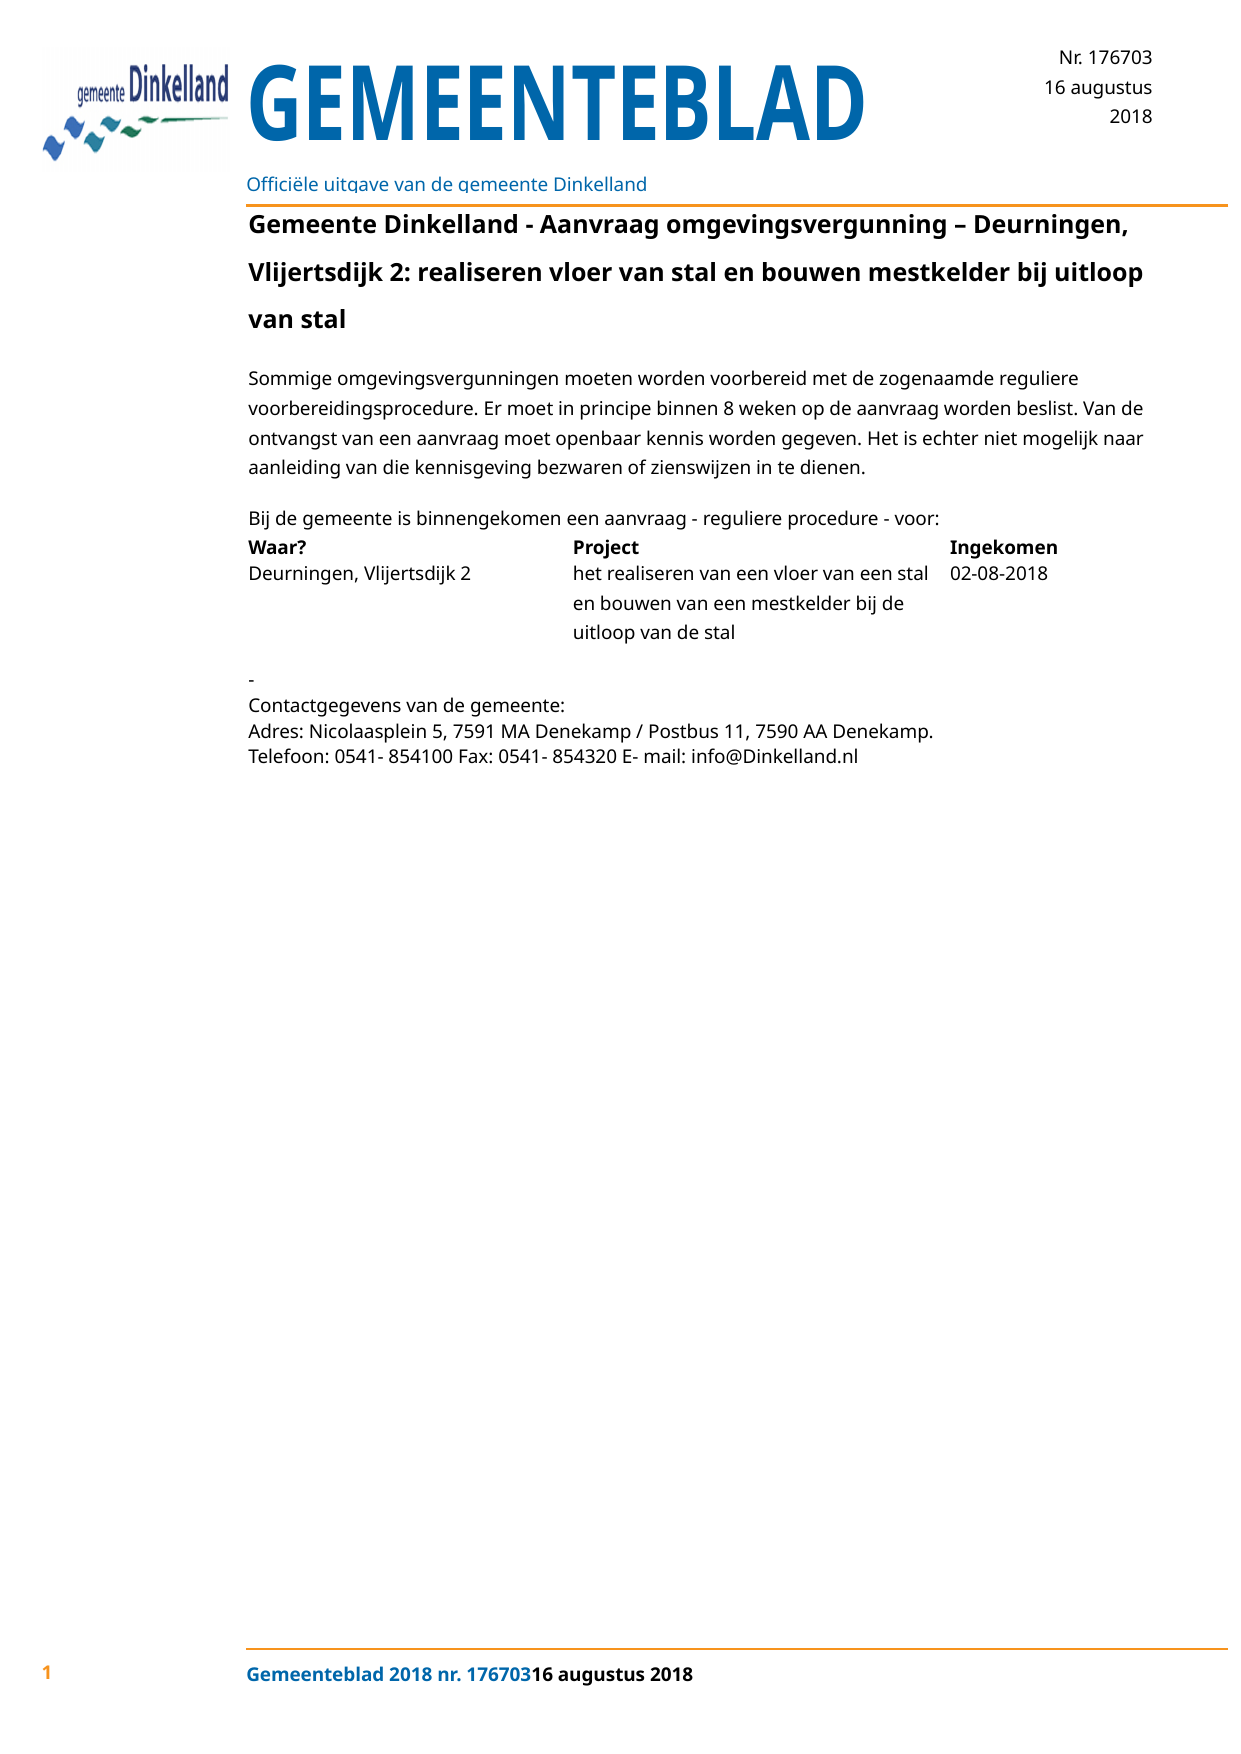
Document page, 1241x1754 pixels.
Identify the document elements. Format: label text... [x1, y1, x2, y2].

table_cell het realiseren van een vloer van een stal en bouwen van een mestkelder bij de uitloop van de stal [573, 560, 950, 645]
table_header Project [573, 534, 950, 560]
text Sommige omgevingsvergunningen moeten worden voorbereid met de zogenaamde reguliere voorbereidingsprocedure. Er moet in principe binnen 8 weken op de aanvraag worden beslist. Van de ontvangst van een aanvraag moet openbaar kennis worden gegeven. Het is echter niet mogelijk naar aanleiding van die kennisgeving bezwaren of zienswijzen in te dienen. [248, 366, 1152, 480]
text Adres: Nicolaasplein 5, 7591 MA Denekamp / Postbus 11, 7590 AA Denekamp. [248, 718, 1152, 744]
text Bij de gemeente is binnengekomen een aanvraag - reguliere procedure - voor: [248, 505, 1152, 530]
text Telefoon: 0541- 854100 Fax: 0541- 854320 E- mail: info@Dinkelland.nl [248, 744, 1152, 769]
table_header Waar? [248, 534, 573, 560]
table_header Ingekomen [950, 534, 1152, 560]
text Contactgegevens van de gemeente: [248, 692, 1152, 718]
table_cell Deurningen, Vlijertsdijk 2 [248, 560, 573, 645]
table_cell 02-08-2018 [950, 560, 1152, 645]
text Gemeente Dinkelland - Aanvraag omgevingsvergunning – Deurningen, Vlijertsdijk 2: realiseren vloer van stal en bouwen mestkelder bij uitloop van stal [248, 207, 1152, 336]
picture [41, 47, 231, 172]
text - [248, 666, 1152, 692]
